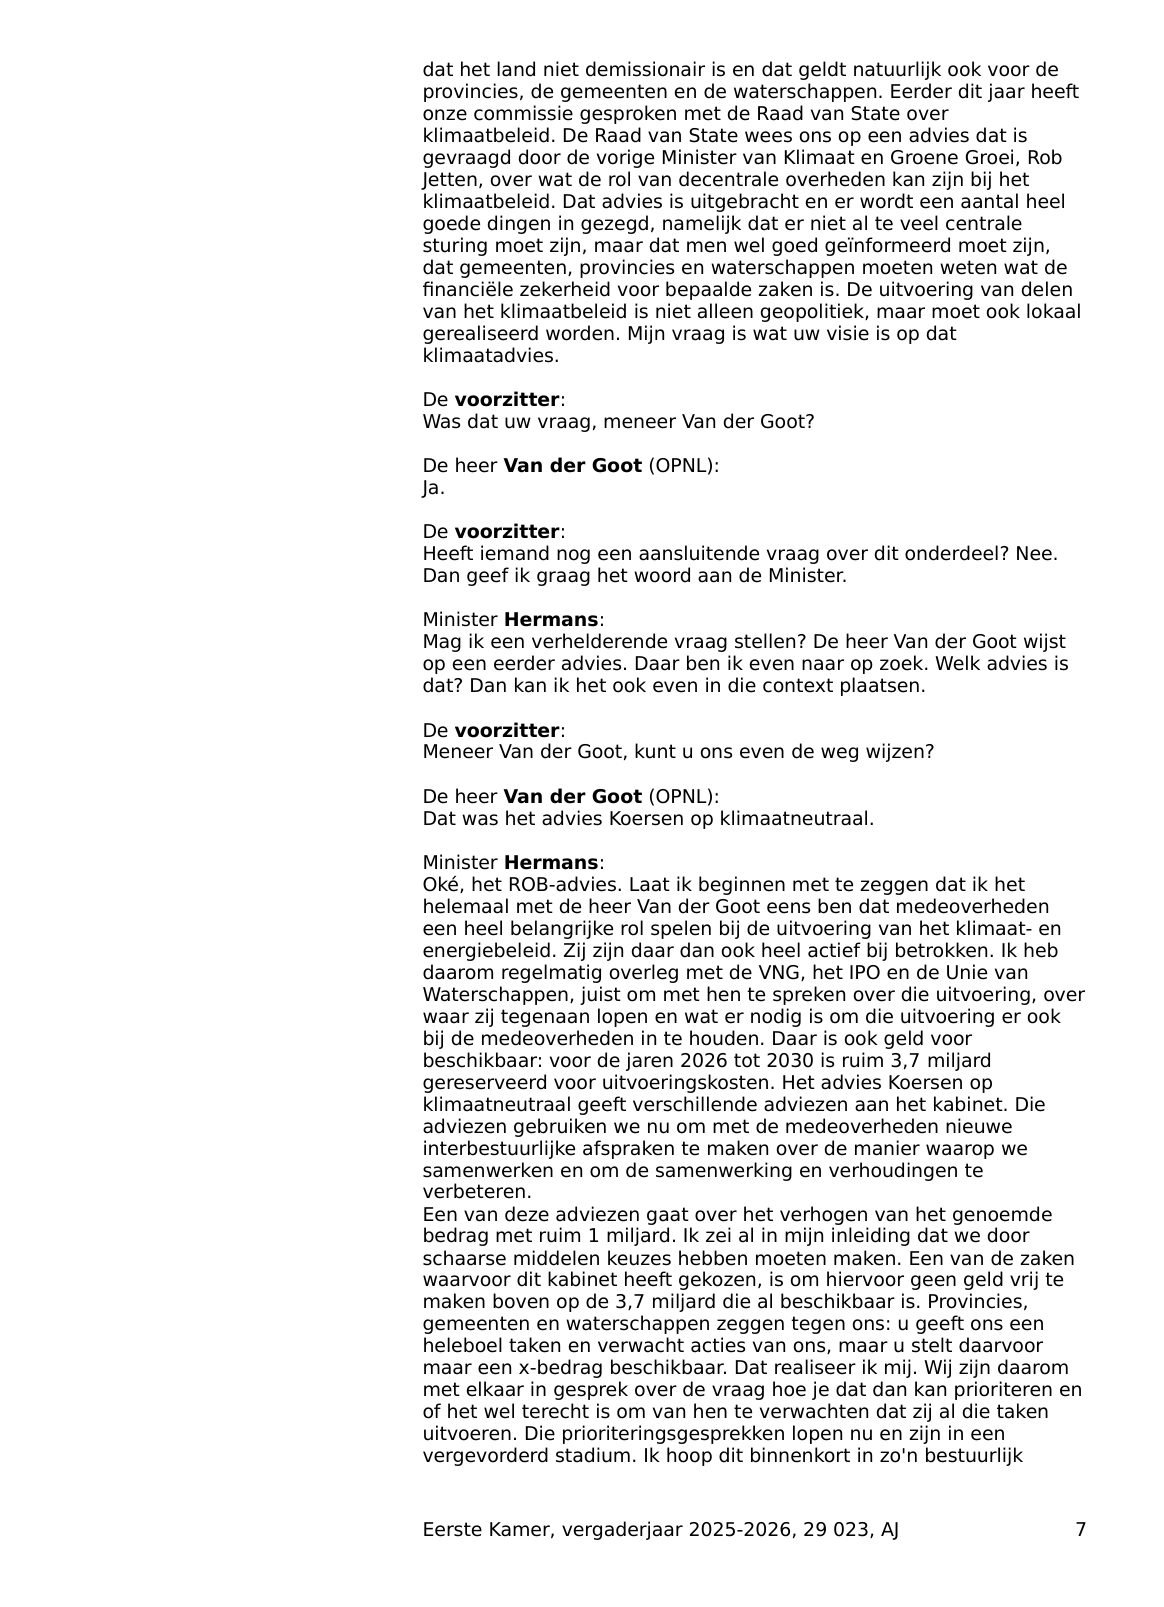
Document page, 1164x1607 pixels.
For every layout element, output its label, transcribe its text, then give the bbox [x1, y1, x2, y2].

text De heer Van der Goot (OPNL): [422, 455, 1087, 477]
text Dat was het advies Koersen op klimaatneutraal. [422, 808, 1087, 829]
text De heer Van der Goot (OPNL): [422, 786, 1087, 808]
text Een van deze adviezen gaat over het verhogen van het genoemde bedrag met ruim 1 miljard. Ik zei al in mijn inleiding dat we door schaarse middelen keuzes hebben moeten maken. Een van de zaken waarvoor dit kabinet heeft gekozen, is om hiervoor geen geld vrij te maken boven op de 3,7 miljard die al beschikbaar is. Provincies, gemeenten en waterschappen zeggen tegen ons: u geeft ons een heleboel taken en verwacht acties van ons, maar u stelt daarvoor maar een x-bedrag beschikbaar. Dat realiseer ik mij. Wij zijn daarom met elkaar in gesprek over de vraag hoe je dat dan kan prioriteren en of het wel terecht is om van hen te verwachten dat zij al die taken uitvoeren. Die prioriteringsgesprekken lopen nu en zijn in een vergevorderd stadium. Ik hoop dit binnenkort in zo'n bestuurlijk [422, 1203, 1087, 1467]
text Meneer Van der Goot, kunt u ons even de weg wijzen? [422, 741, 1087, 763]
text Minister Hermans: [422, 609, 1087, 631]
text dat het land niet demissionair is en dat geldt natuurlijk ook voor de provincies, de gemeenten en de waterschappen. Eerder dit jaar heeft onze commissie gesproken met de Raad van State over klimaatbeleid. De Raad van State wees ons op een advies dat is gevraagd door de vorige Minister van Klimaat en Groene Groei, Rob Jetten, over wat de rol van decentrale overheden kan zijn bij het klimaatbeleid. Dat advies is uitgebracht en er wordt een aantal heel goede dingen in gezegd, namelijk dat er niet al te veel centrale sturing moet zijn, maar dat men wel goed geïnformeerd moet zijn, dat gemeenten, provincies en waterschappen moeten weten wat de financiële zekerheid voor bepaalde zaken is. De uitvoering van delen van het klimaatbeleid is niet alleen geopolitiek, maar moet ook lokaal gerealiseerd worden. Mijn vraag is wat uw visie is op dat klimaatadvies. [422, 59, 1087, 367]
text Ja. [422, 477, 1087, 499]
text Minister Hermans: [422, 852, 1087, 874]
text De voorzitter: [422, 389, 1087, 411]
text Heeft iemand nog een aansluitende vraag over dit onderdeel? Nee. Dan geef ik graag het woord aan de Minister. [422, 543, 1087, 587]
text Oké, het ROB-advies. Laat ik beginnen met te zeggen dat ik het helemaal met de heer Van der Goot eens ben dat medeoverheden een heel belangrijke rol spelen bij de uitvoering van het klimaat- en energiebeleid. Zij zijn daar dan ook heel actief bij betrokken. Ik heb daarom regelmatig overleg met de VNG, het IPO en de Unie van Waterschappen, juist om met hen te spreken over die uitvoering, over waar zij tegenaan lopen en wat er nodig is om die uitvoering er ook bij de medeoverheden in te houden. Daar is ook geld voor beschikbaar: voor de jaren 2026 tot 2030 is ruim 3,7 miljard gereserveerd voor uitvoeringskosten. Het advies Koersen op klimaatneutraal geeft verschillende adviezen aan het kabinet. Die adviezen gebruiken we nu om met de medeoverheden nieuwe interbestuurlijke afspraken te maken over de manier waarop we samenwerken en om de samenwerking en verhoudingen te verbeteren. [422, 874, 1087, 1203]
text De voorzitter: [422, 521, 1087, 543]
text Mag ik een verhelderende vraag stellen? De heer Van der Goot wijst op een eerder advies. Daar ben ik even naar op zoek. Welk advies is dat? Dan kan ik het ook even in die context plaatsen. [422, 631, 1087, 697]
text Was dat uw vraag, meneer Van der Goot? [422, 411, 1087, 433]
text De voorzitter: [422, 719, 1087, 741]
